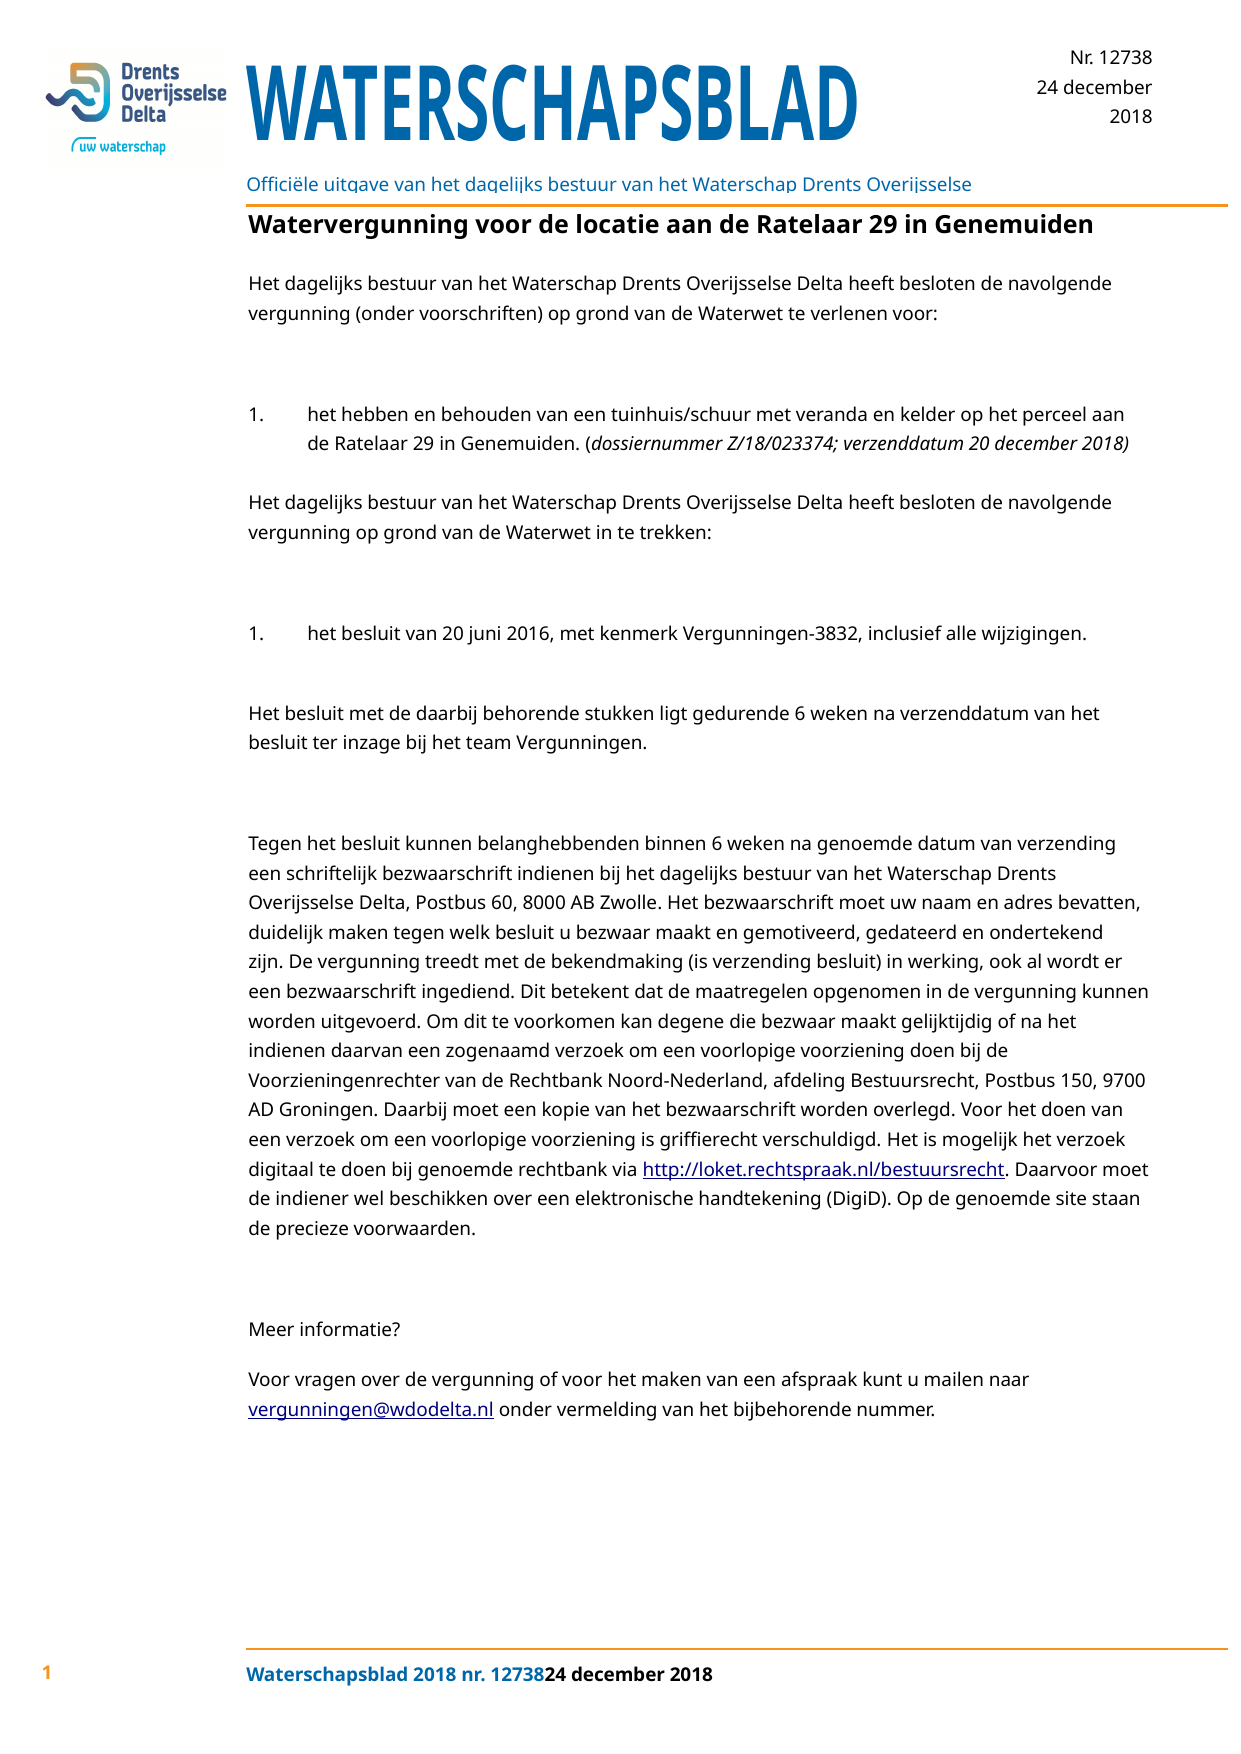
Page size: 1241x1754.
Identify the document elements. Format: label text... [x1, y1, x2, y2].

text Voor vragen over de vergunning of voor het maken van een afspraak kunt u mailen naar vergunningen@wdodelta.nl onder vermelding van het bijbehorende nummer. [248, 1366, 1152, 1421]
list het hebben en behouden van een tuinhuis/schuur met veranda en kelder op het perceel aan de Ratelaar 29 in Genemuiden. (dossiernummer Z/18/023374; verzenddatum 20 december 2018) [248, 401, 1152, 456]
text Het dagelijks bestuur van het Waterschap Drents Overijsselse Delta heeft besloten de navolgende vergunning op grond van de Waterwet in te trekken: [248, 489, 1152, 545]
text Watervergunning voor de locatie aan de Ratelaar 29 in Genemuiden [248, 207, 1152, 241]
text Het dagelijks bestuur van het Waterschap Drents Overijsselse Delta heeft besloten de navolgende vergunning (onder voorschriften) op grond van de Waterwet te verlenen voor: [248, 270, 1152, 326]
picture [41, 47, 231, 172]
text Het besluit met de daarbij behorende stukken ligt gedurende 6 weken na verzenddatum van het besluit ter inzage bij het team Vergunningen. [248, 700, 1152, 755]
text Meer informatie? [248, 1316, 1152, 1341]
text Tegen het besluit kunnen belanghebbenden binnen 6 weken na genoemde datum van verzending een schriftelijk bezwaarschrift indienen bij het dagelijks bestuur van het Waterschap Drents Overijsselse Delta, Postbus 60, 8000 AB Zwolle. Het bezwaarschrift moet uw naam en adres bevatten, duidelijk maken tegen welk besluit u bezwaar maakt en gemotiveerd, gedateerd en ondertekend zijn. De vergunning treedt met de bekendmaking (is verzending besluit) in werking, ook al wordt er een bezwaarschrift ingediend. Dit betekent dat de maatregelen opgenomen in de vergunning kunnen worden uitgevoerd. Om dit te voorkomen kan degene die bezwaar maakt gelijktijdig of na het indienen daarvan een zogenaamd verzoek om een voorlopige voorziening doen bij de Voorzieningenrechter van de Rechtbank Noord-Nederland, afdeling Bestuursrecht, Postbus 150, 9700 AD Groningen. Daarbij moet een kopie van het bezwaarschrift worden overlegd. Voor het doen van een verzoek om een voorlopige voorziening is griffierecht verschuldigd. Het is mogelijk het verzoek digitaal te doen bij genoemde rechtbank via http://loket.rechtspraak.nl/bestuursrecht. Daarvoor moet de indiener wel beschikken over een elektronische handtekening (DigiD). Op de genoemde site staan de precieze voorwaarden. [248, 830, 1152, 1241]
list het besluit van 20 juni 2016, met kenmerk Vergunningen-3832, inclusief alle wijzigingen. [248, 620, 1152, 646]
